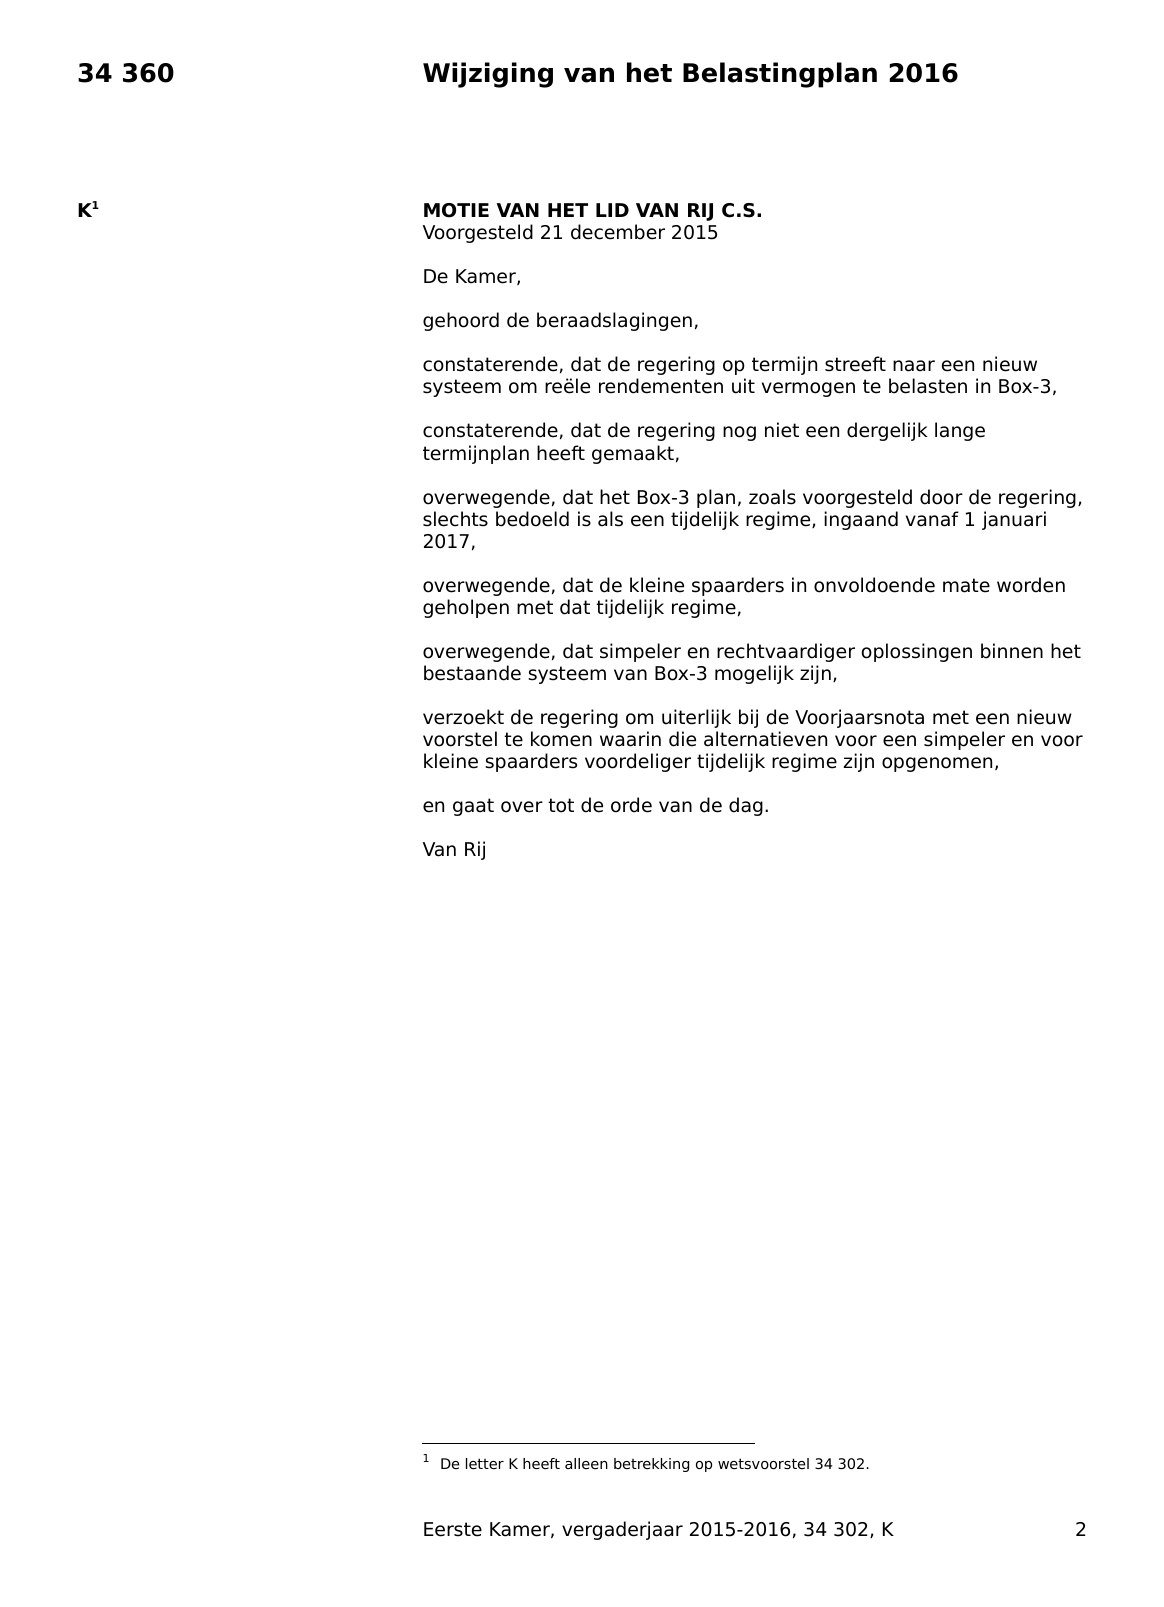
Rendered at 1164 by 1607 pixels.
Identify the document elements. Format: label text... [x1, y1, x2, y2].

text overwegende, dat de kleine spaarders in onvoldoende mate worden geholpen met dat tijdelijk regime, [422, 575, 1087, 619]
subtitle 34 360 Wijziging van het Belastingplan 2016 [77, 59, 1087, 89]
text constaterende, dat de regering op termijn streeft naar een nieuw systeem om reële rendementen uit vermogen te belasten in Box-3, [422, 354, 1087, 398]
text gehoord de beraadslagingen, [422, 310, 1087, 332]
text overwegende, dat het Box-3 plan, zoals voorgesteld door de regering, slechts bedoeld is als een tijdelijk regime, ingaand vanaf 1 januari 2017, [422, 487, 1087, 552]
text Voorgesteld 21 december 2015 [422, 222, 1087, 244]
subtitle K MOTIE VAN HET LID VAN RIJ C.S. [77, 200, 1087, 222]
text overwegende, dat simpeler en rechtvaardiger oplossingen binnen het bestaande systeem van Box-3 mogelijk zijn, [422, 641, 1087, 685]
text De Kamer, [422, 266, 1087, 288]
text De letter K heeft alleen betrekking op wetsvoorstel 34 302. [422, 1452, 1087, 1474]
text verzoekt de regering om uiterlijk bij de Voorjaarsnota met een nieuw voorstel te komen waarin die alternatieven voor een simpeler en voor kleine spaarders voordeliger tijdelijk regime zijn opgenomen, [422, 707, 1087, 773]
text constaterende, dat de regering nog niet een dergelijk lange termijnplan heeft gemaakt, [422, 420, 1087, 464]
text en gaat over tot de orde van de dag. [422, 795, 1087, 817]
text Van Rij [422, 839, 1087, 861]
